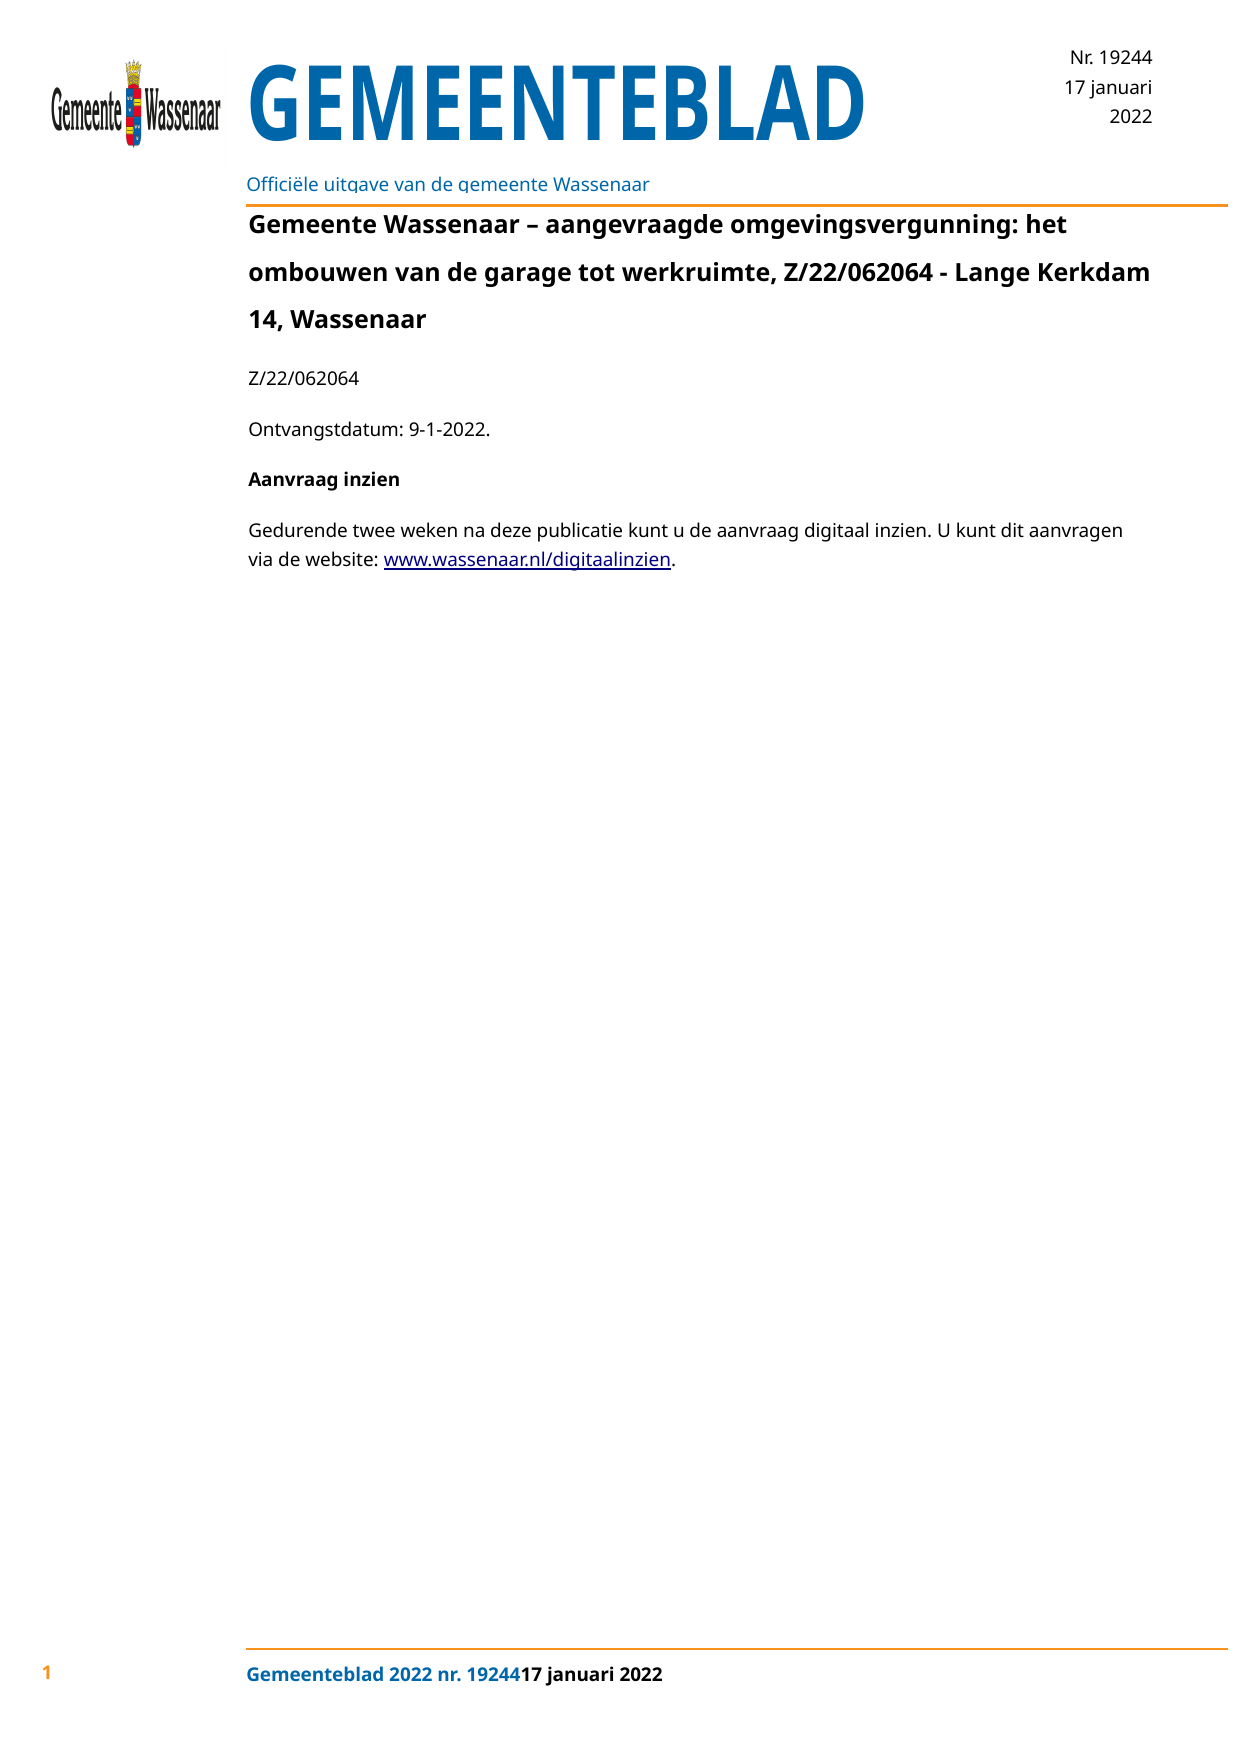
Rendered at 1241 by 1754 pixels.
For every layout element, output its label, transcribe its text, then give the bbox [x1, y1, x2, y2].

picture [41, 47, 231, 172]
text Aanvraag inzien [248, 466, 1152, 492]
text Ontvangstdatum: 9-1-2022. [248, 416, 1152, 442]
text Z/22/062064 [248, 366, 1152, 391]
text Gemeente Wassenaar – aangevraagde omgevingsvergunning: het ombouwen van de garage tot werkruimte, Z/22/062064 - Lange Kerkdam 14, Wassenaar [248, 207, 1152, 336]
text Gedurende twee weken na deze publicatie kunt u de aanvraag digitaal inzien. U kunt dit aanvragen via de website: www.wassenaar.nl/digitaalinzien. [248, 517, 1152, 572]
